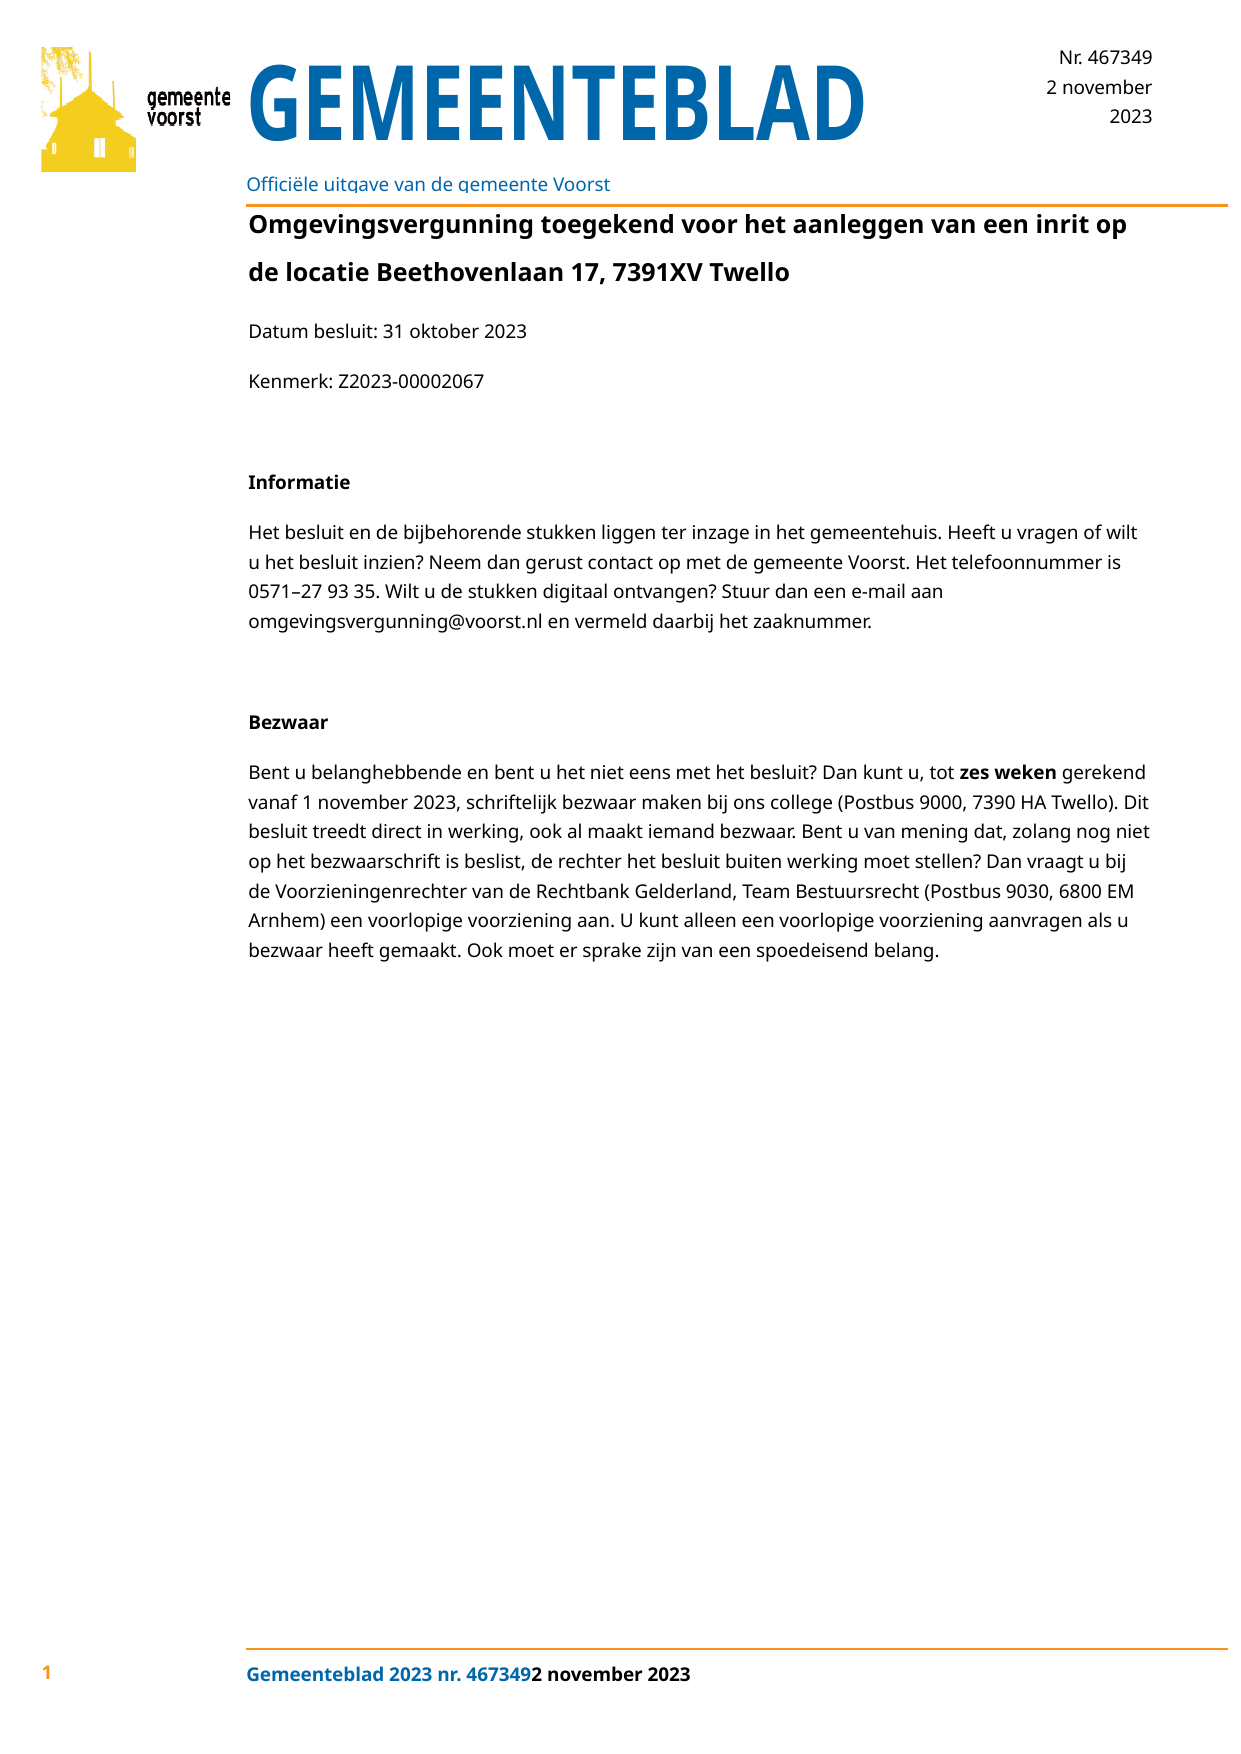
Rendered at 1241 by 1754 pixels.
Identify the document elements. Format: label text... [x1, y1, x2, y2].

text Bezwaar [248, 709, 1152, 735]
text Omgevingsvergunning toegekend voor het aanleggen van een inrit op de locatie Beethovenlaan 17, 7391XV Twello [248, 207, 1152, 288]
text Bent u belanghebbende en bent u het niet eens met het besluit? Dan kunt u, tot zes weken gerekend vanaf 1 november 2023, schriftelijk bezwaar maken bij ons college (Postbus 9000, 7390 HA Twello). Dit besluit treedt direct in werking, ook al maakt iemand bezwaar. Bent u van mening dat, zolang nog niet op het bezwaarschrift is beslist, de rechter het besluit buiten werking moet stellen? Dan vraagt u bij de Voorzieningenrechter van de Rechtbank Gelderland, Team Bestuursrecht (Postbus 9030, 6800 EM Arnhem) een voorlopige voorziening aan. U kunt alleen een voorlopige voorziening aanvragen als u bezwaar heeft gemaakt. Ook moet er sprake zijn van een spoedeisend belang. [248, 759, 1152, 963]
text Informatie [248, 469, 1152, 495]
text Het besluit en de bijbehorende stukken liggen ter inzage in het gemeentehuis. Heeft u vragen of wilt u het besluit inzien? Neem dan gerust contact op met de gemeente Voorst. Het telefoonnummer is 0571–27 93 35. Wilt u de stukken digitaal ontvangen? Stuur dan een e-mail aan omgevingsvergunning@voorst.nl en vermeld daarbij het zaaknummer. [248, 519, 1152, 634]
picture [41, 47, 231, 172]
text Datum besluit: 31 oktober 2023 [248, 318, 1152, 344]
text Kenmerk: Z2023-00002067 [248, 368, 1152, 394]
